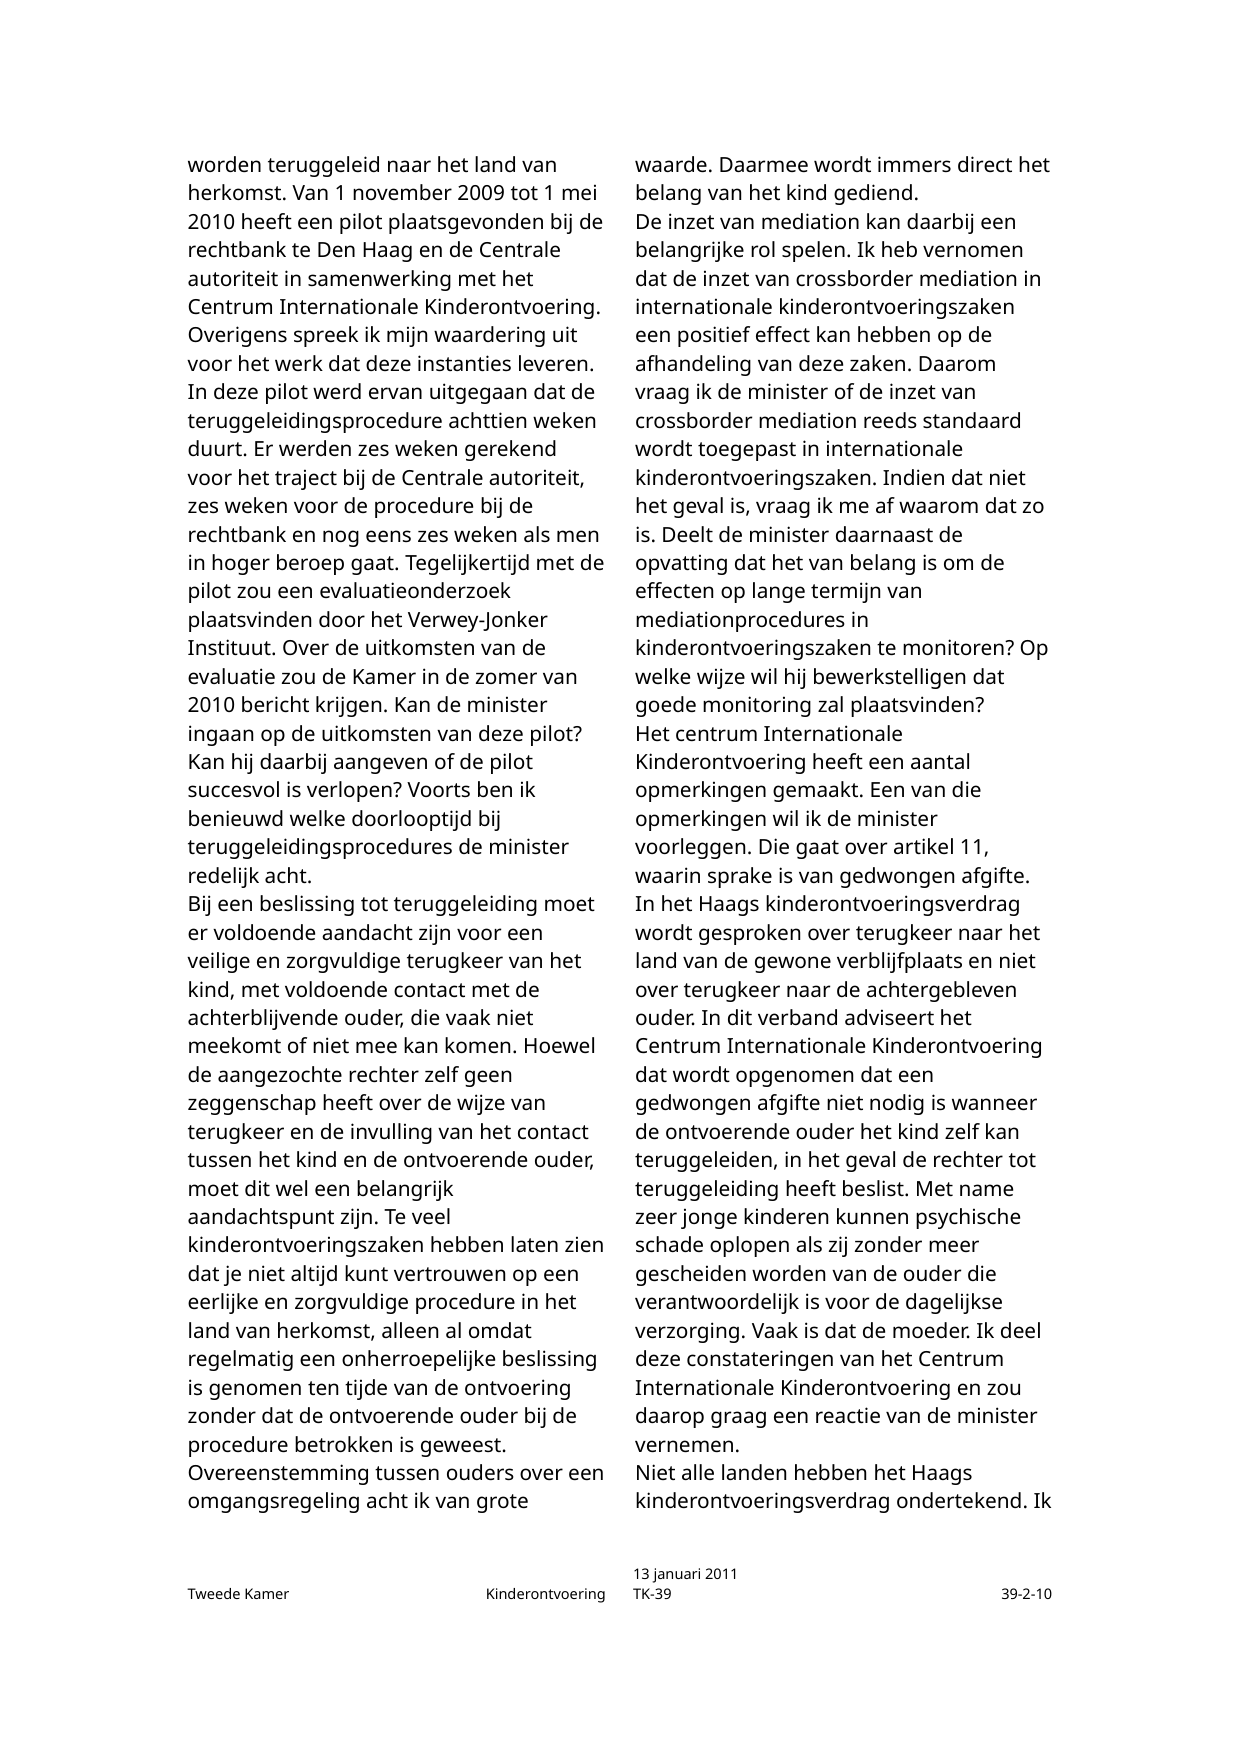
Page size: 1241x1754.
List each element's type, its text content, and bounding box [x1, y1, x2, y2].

text worden teruggeleid naar het land van herkomst. Van 1 november 2009 tot 1 mei 2010 heeft een pilot plaatsgevonden bij de rechtbank te Den Haag en de Centrale autoriteit in samenwerking met het Centrum Internationale Kinderontvoering. Overigens spreek ik mijn waardering uit voor het werk dat deze instanties leveren. In deze pilot werd ervan uitgegaan dat de teruggeleidingsprocedure achttien weken duurt. Er werden zes weken gerekend voor het traject bij de Centrale autoriteit, zes weken voor de procedure bij de rechtbank en nog eens zes weken als men in hoger beroep gaat. Tegelijkertijd met de pilot zou een evaluatieonderzoek plaatsvinden door het Verwey-Jonker Instituut. Over de uitkomsten van de evaluatie zou de Kamer in de zomer van 2010 bericht krijgen. Kan de minister ingaan op de uitkomsten van deze pilot? Kan hij daarbij aangeven of de pilot succesvol is verlopen? Voorts ben ik benieuwd welke doorlooptijd bij teruggeleidingsprocedures de minister redelijk acht. [187, 150, 605, 889]
text Bij een beslissing tot teruggeleiding moet er voldoende aandacht zijn voor een veilige en zorgvuldige terugkeer van het kind, met voldoende contact met de achterblijvende ouder, die vaak niet meekomt of niet mee kan komen. Hoewel de aangezochte rechter zelf geen zeggenschap heeft over de wijze van terugkeer en de invulling van het contact tussen het kind en de ontvoerende ouder, moet dit wel een belangrijk aandachtspunt zijn. Te veel kinderontvoeringszaken hebben laten zien dat je niet altijd kunt vertrouwen op een eerlijke en zorgvuldige procedure in het land van herkomst, alleen al omdat regelmatig een onherroepelijke beslissing is genomen ten tijde van de ontvoering zonder dat de ontvoerende ouder bij de procedure betrokken is geweest. Overeenstemming tussen ouders over een omgangsregeling acht ik van grote [187, 889, 605, 1515]
text Niet alle landen hebben het Haags kinderontvoeringsverdrag ondertekend. Ik [635, 1458, 1053, 1515]
text waarde. Daarmee wordt immers direct het belang van het kind gediend. [635, 150, 1053, 207]
text Het centrum Internationale Kinderontvoering heeft een aantal opmerkingen gemaakt. Een van die opmerkingen wil ik de minister voorleggen. Die gaat over artikel 11, waarin sprake is van gedwongen afgifte. In het Haags kinderontvoeringsverdrag wordt gesproken over terugkeer naar het land van de gewone verblijfplaats en niet over terugkeer naar de achtergebleven ouder. In dit verband adviseert het Centrum Internationale Kinderontvoering dat wordt opgenomen dat een gedwongen afgifte niet nodig is wanneer de ontvoerende ouder het kind zelf kan teruggeleiden, in het geval de rechter tot teruggeleiding heeft beslist. Met name zeer jonge kinderen kunnen psychische schade oplopen als zij zonder meer gescheiden worden van de ouder die verantwoordelijk is voor de dagelijkse verzorging. Vaak is dat de moeder. Ik deel deze constateringen van het Centrum Internationale Kinderontvoering en zou daarop graag een reactie van de minister vernemen. [635, 719, 1053, 1458]
text De inzet van mediation kan daarbij een belangrijke rol spelen. Ik heb vernomen dat de inzet van crossborder mediation in internationale kinderontvoeringszaken een positief effect kan hebben op de afhandeling van deze zaken. Daarom vraag ik de minister of de inzet van crossborder mediation reeds standaard wordt toegepast in internationale kinderontvoeringszaken. Indien dat niet het geval is, vraag ik me af waarom dat zo is. Deelt de minister daarnaast de opvatting dat het van belang is om de effecten op lange termijn van mediationprocedures in kinderontvoeringszaken te monitoren? Op welke wijze wil hij bewerkstelligen dat goede monitoring zal plaatsvinden? [635, 207, 1053, 719]
